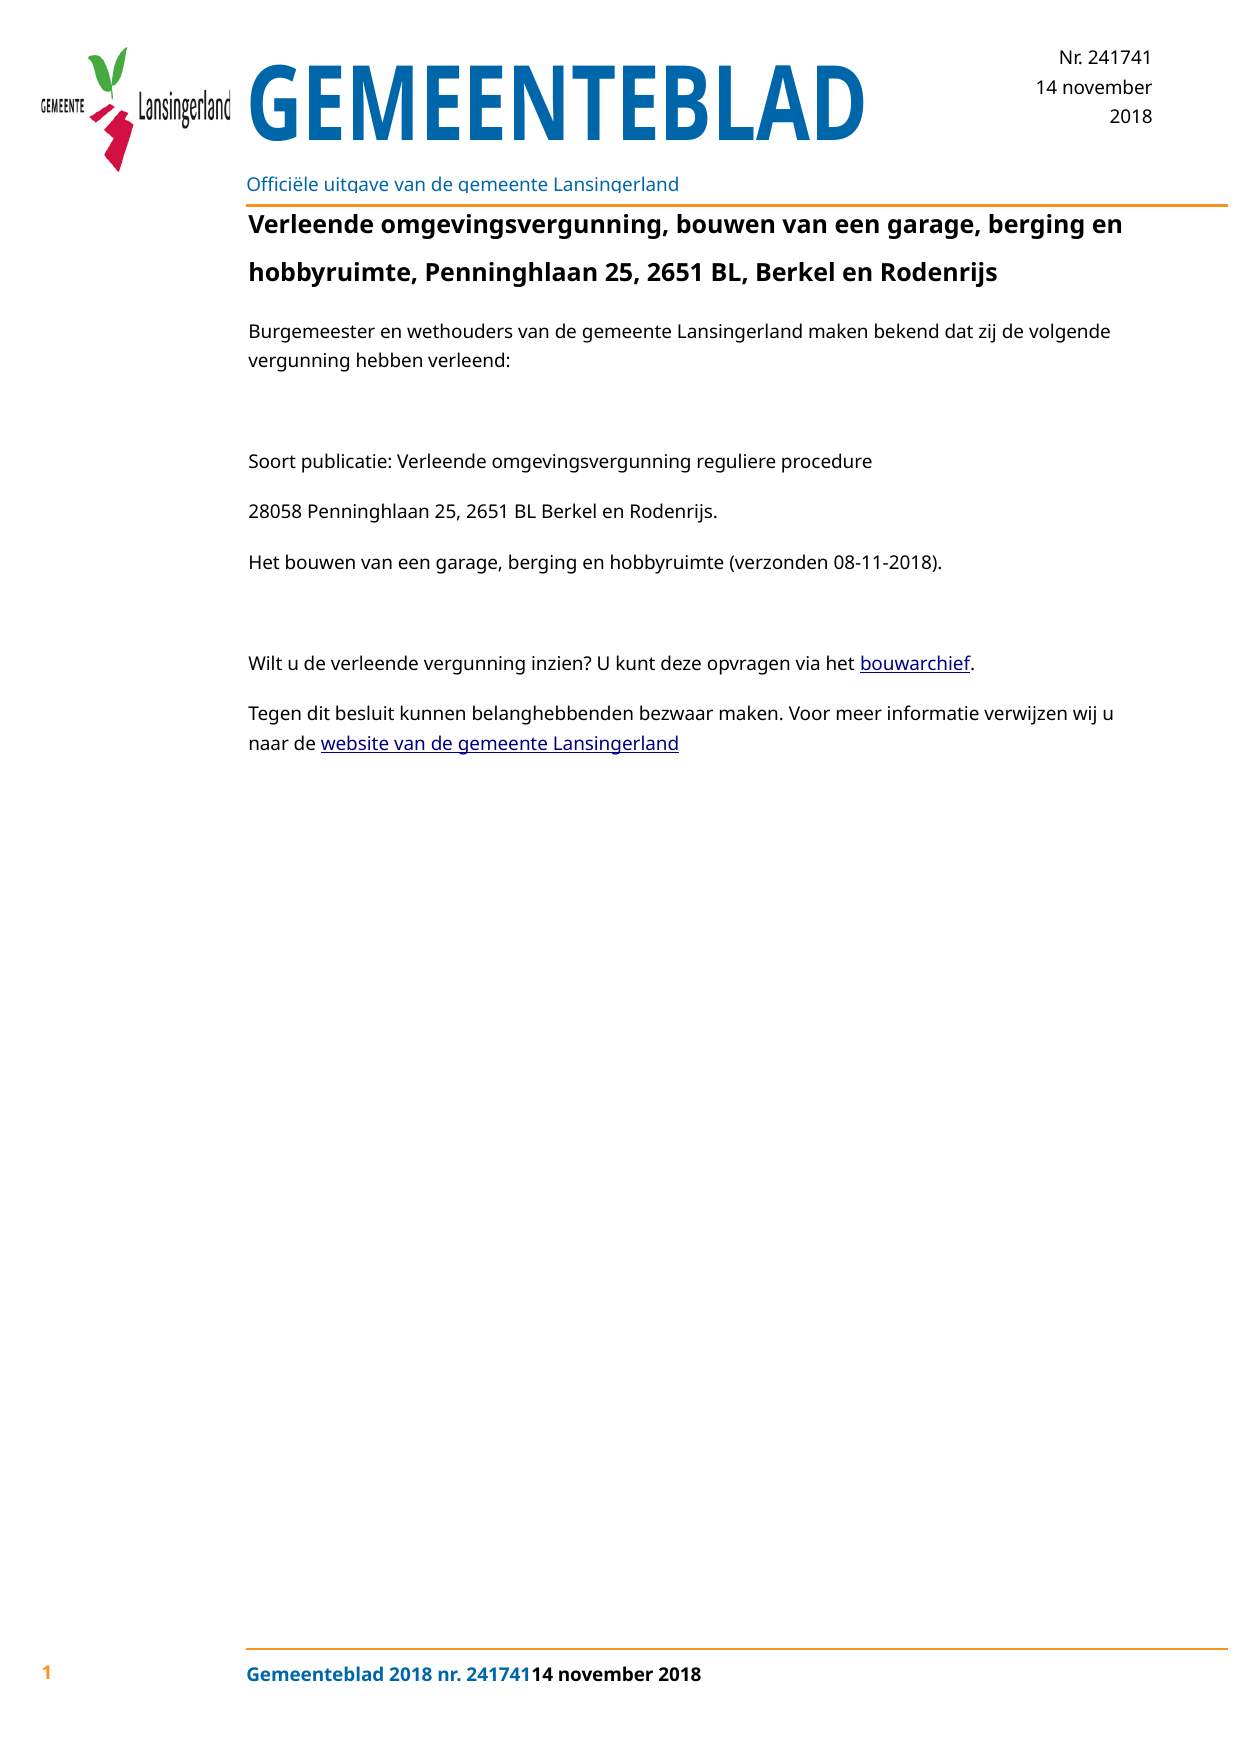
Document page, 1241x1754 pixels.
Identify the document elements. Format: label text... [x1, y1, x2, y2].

text Burgemeester en wethouders van de gemeente Lansingerland maken bekend dat zij de volgende vergunning hebben verleend: [248, 318, 1152, 373]
text Verleende omgevingsvergunning, bouwen van een garage, berging en hobbyruimte, Penninghlaan 25, 2651 BL, Berkel en Rodenrijs [248, 207, 1152, 288]
text Wilt u de verleende vergunning inzien? U kunt deze opvragen via het bouwarchief. [248, 650, 1152, 676]
text Soort publicatie: Verleende omgevingsvergunning reguliere procedure [248, 448, 1152, 474]
picture [41, 47, 231, 172]
text 28058 Penninghlaan 25, 2651 BL Berkel en Rodenrijs. [248, 499, 1152, 524]
text Tegen dit besluit kunnen belanghebbenden bezwaar maken. Voor meer informatie verwijzen wij u naar de website van de gemeente Lansingerland [248, 700, 1152, 756]
text Het bouwen van een garage, berging en hobbyruimte (verzonden 08-11-2018). [248, 549, 1152, 575]
